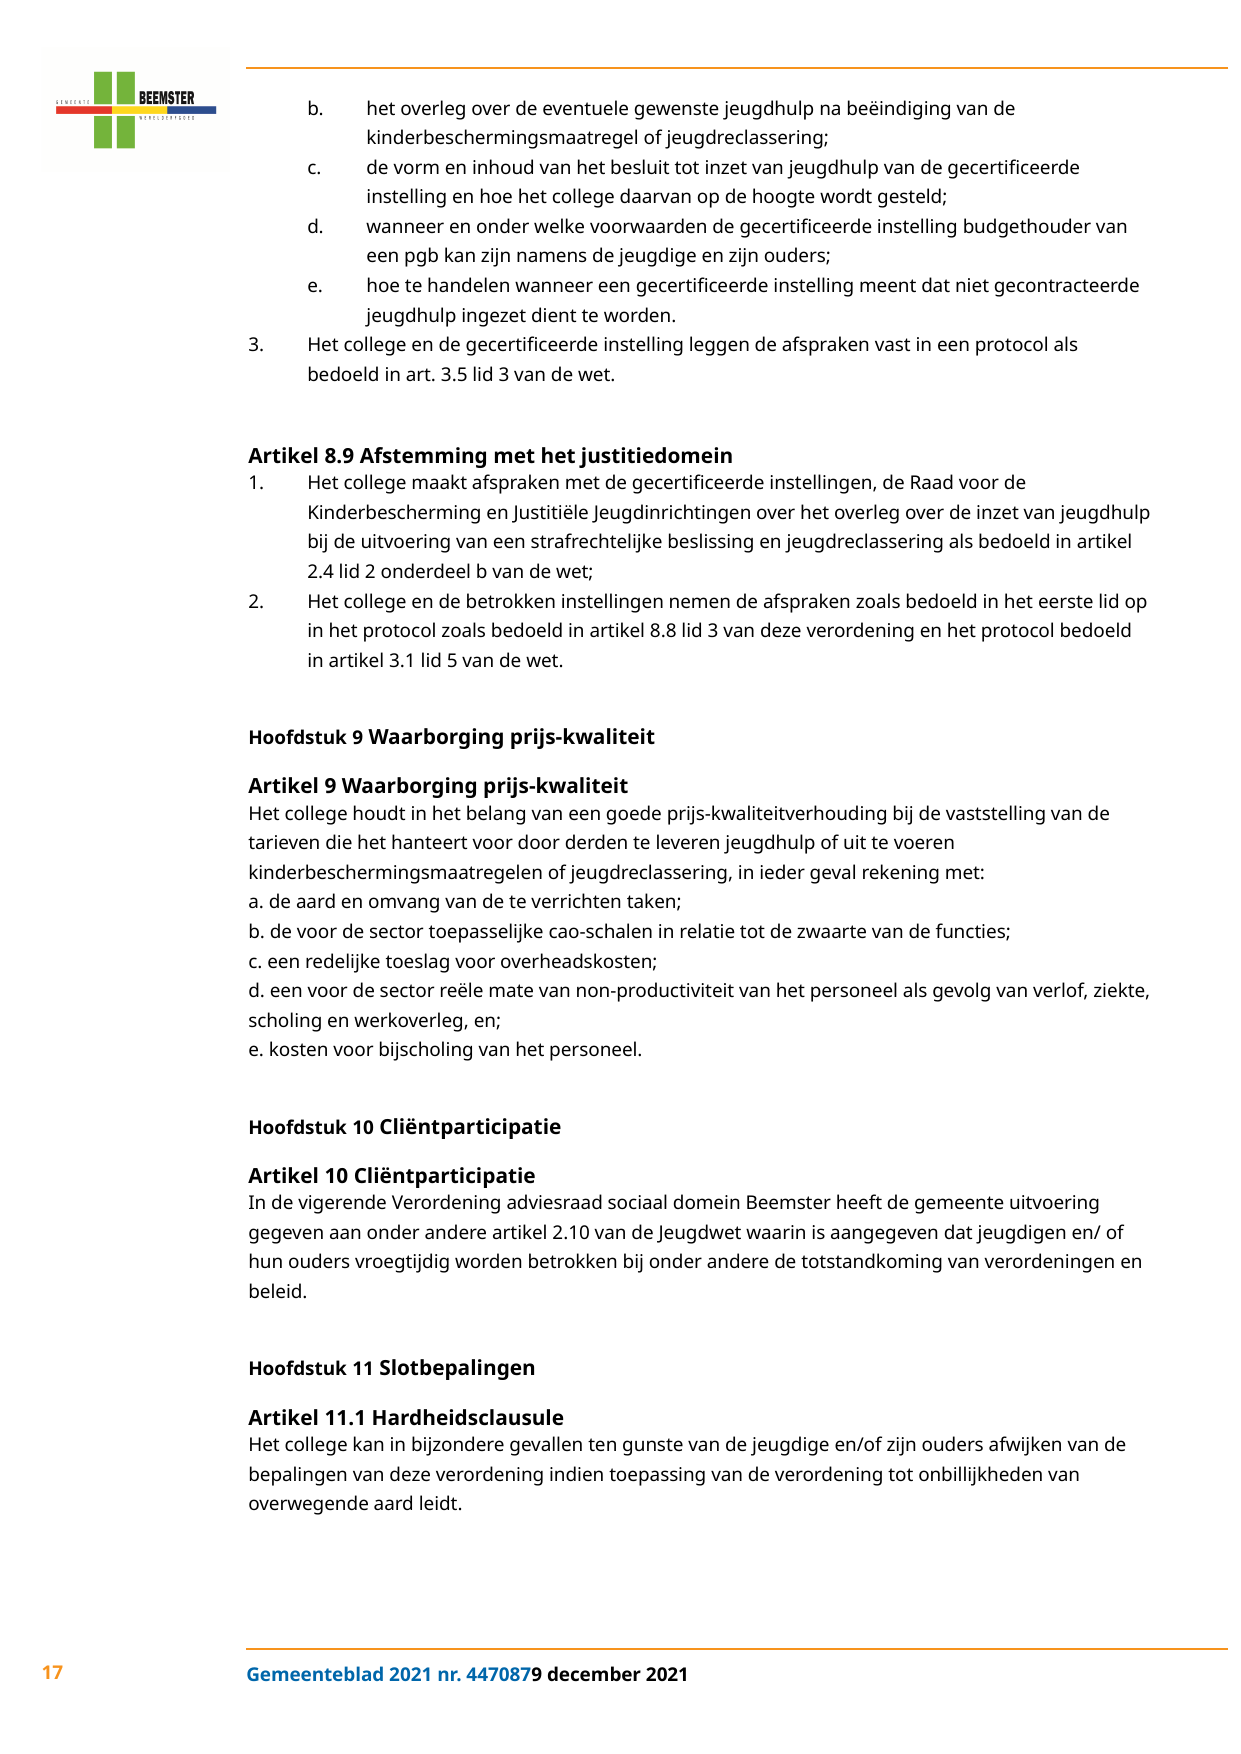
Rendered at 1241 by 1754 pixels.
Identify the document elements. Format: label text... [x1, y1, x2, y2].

text d. een voor de sector reële mate van non-productiviteit van het personeel als gevolg van verlof, ziekte, scholing en werkoverleg, en; [248, 977, 1152, 1033]
list het overleg over de eventuele gewenste jeugdhulp na beëindiging van de kinderbeschermingsmaatregel of jeugdreclassering; [307, 95, 1152, 150]
text Artikel 9 Waarborging prijs-kwaliteit [248, 771, 1152, 800]
list wanneer en onder welke voorwaarden de gecertificeerde instelling budgethouder van een pgb kan zijn namens de jeugdige en zijn ouders; [307, 213, 1152, 268]
list Het college en de gecertificeerde instelling leggen de afspraken vast in een protocol als bedoeld in art. 3.5 lid 3 van de wet. [248, 331, 1152, 387]
picture [41, 47, 231, 172]
text Hoofdstuk 9 Waarborging prijs-kwaliteit [248, 722, 1152, 751]
text c. een redelijke toeslag voor overheadskosten; [248, 948, 1152, 973]
text Hoofdstuk 10 Cliëntparticipatie [248, 1112, 1152, 1140]
list Het college en de betrokken instellingen nemen de afspraken zoals bedoeld in het eerste lid op in het protocol zoals bedoeld in artikel 8.8 lid 3 van deze verordening en het protocol bedoeld in artikel 3.1 lid 5 van de wet. [248, 588, 1152, 673]
text Artikel 8.9 Afstemming met het justitiedomein [248, 441, 1152, 469]
text Artikel 11.1 Hardheidsclausule [248, 1403, 1152, 1431]
list hoe te handelen wanneer een gecertificeerde instelling meent dat niet gecontracteerde jeugdhulp ingezet dient te worden. [307, 272, 1152, 328]
text Hoofdstuk 11 Slotbepalingen [248, 1353, 1152, 1382]
text b. de voor de sector toepasselijke cao-schalen in relatie tot de zwaarte van de functies; [248, 918, 1152, 944]
text Artikel 10 Cliëntparticipatie [248, 1161, 1152, 1189]
text Het college kan in bijzondere gevallen ten gunste van de jeugdige en/of zijn ouders afwijken van de bepalingen van deze verordening indien toepassing van de verordening tot onbillijkheden van overwegende aard leidt. [248, 1431, 1152, 1516]
text a. de aard en omvang van de te verrichten taken; [248, 889, 1152, 914]
list Het college maakt afspraken met de gecertificeerde instellingen, de Raad voor de Kinderbescherming en Justitiële Jeugdinrichtingen over het overleg over de inzet van jeugdhulp bij de uitvoering van een strafrechtelijke beslissing en jeugdreclassering als bedoeld in artikel 2.4 lid 2 onderdeel b van de wet; [248, 469, 1152, 584]
text Het college houdt in het belang van een goede prijs-kwaliteitverhouding bij de vaststelling van de tarieven die het hanteert voor door derden te leveren jeugdhulp of uit te voeren kinderbeschermingsmaatregelen of jeugdreclassering, in ieder geval rekening met: [248, 800, 1152, 885]
text e. kosten voor bijscholing van het personeel. [248, 1037, 1152, 1062]
list de vorm en inhoud van het besluit tot inzet van jeugdhulp van de gecertificeerde instelling en hoe het college daarvan op de hoogte wordt gesteld; [307, 154, 1152, 209]
text In de vigerende Verordening adviesraad sociaal domein Beemster heeft de gemeente uitvoering gegeven aan onder andere artikel 2.10 van de Jeugdwet waarin is aangegeven dat jeugdigen en/ of hun ouders vroegtijdig worden betrokken bij onder andere de totstandkoming van verordeningen en beleid. [248, 1189, 1152, 1304]
